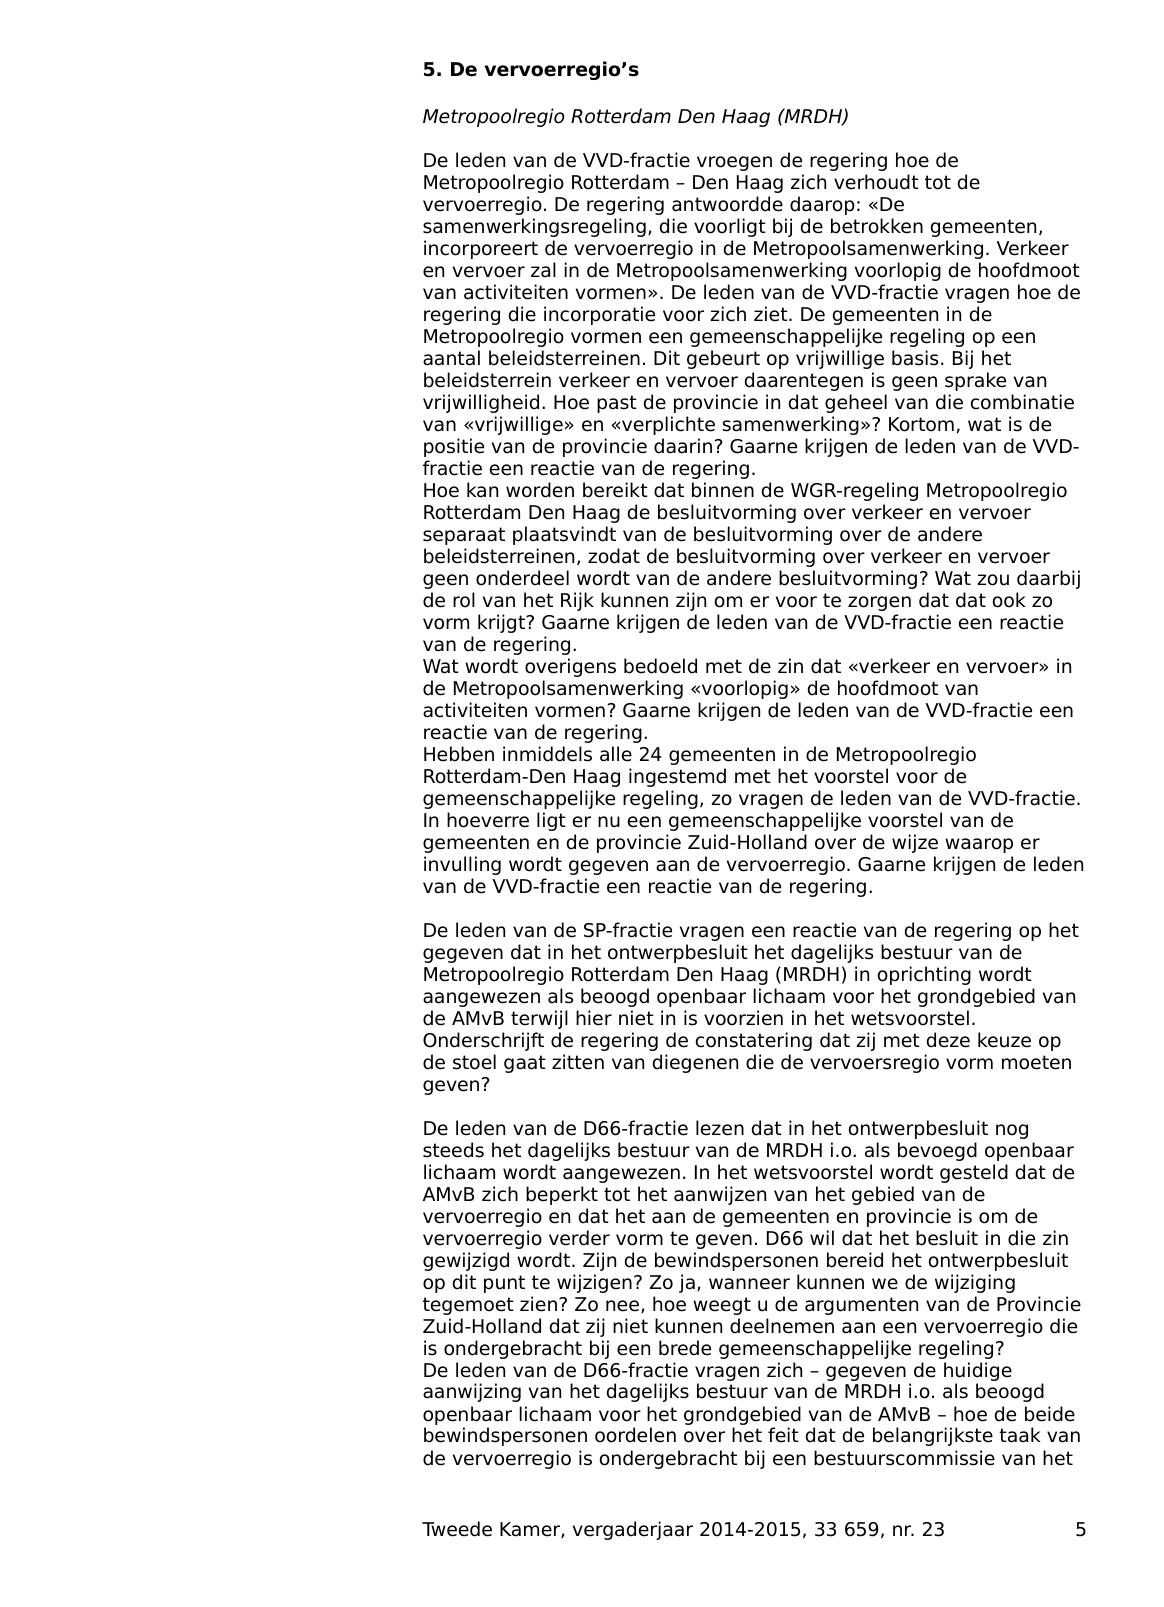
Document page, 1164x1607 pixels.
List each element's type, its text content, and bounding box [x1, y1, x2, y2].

text Wat wordt overigens bedoeld met de zin dat «verkeer en vervoer» in de Metropoolsamenwerking «voorlopig» de hoofdmoot van activiteiten vormen? Gaarne krijgen de leden van de VVD-fractie een reactie van de regering. [422, 656, 1087, 744]
text De leden van de D66-fractie vragen zich – gegeven de huidige aanwijzing van het dagelijks bestuur van de MRDH i.o. als beoogd openbaar lichaam voor het grondgebied van de AMvB – hoe de beide bewindspersonen oordelen over het feit dat de belangrijkste taak van de vervoerregio is ondergebracht bij een bestuurscommissie van het [422, 1359, 1087, 1469]
subtitle Metropoolregio Rotterdam Den Haag (MRDH) [422, 106, 1087, 128]
subtitle 5. De vervoerregio’s [422, 59, 1087, 81]
text Hebben inmiddels alle 24 gemeenten in de Metropoolregio Rotterdam-Den Haag ingestemd met het voorstel voor de gemeenschappelijke regeling, zo vragen de leden van de VVD-fractie. In hoeverre ligt er nu een gemeenschappelijke voorstel van de gemeenten en de provincie Zuid-Holland over de wijze waarop er invulling wordt gegeven aan de vervoerregio. Gaarne krijgen de leden van de VVD-fractie een reactie van de regering. [422, 744, 1087, 897]
text Hoe kan worden bereikt dat binnen de WGR-regeling Metropoolregio Rotterdam Den Haag de besluitvorming over verkeer en vervoer separaat plaatsvindt van de besluitvorming over de andere beleidsterreinen, zodat de besluitvorming over verkeer en vervoer geen onderdeel wordt van de andere besluitvorming? Wat zou daarbij de rol van het Rijk kunnen zijn om er voor te zorgen dat dat ook zo vorm krijgt? Gaarne krijgen de leden van de VVD-fractie een reactie van de regering. [422, 480, 1087, 656]
text De leden van de SP-fractie vragen een reactie van de regering op het gegeven dat in het ontwerpbesluit het dagelijks bestuur van de Metropoolregio Rotterdam Den Haag (MRDH) in oprichting wordt aangewezen als beoogd openbaar lichaam voor het grondgebied van de AMvB terwijl hier niet in is voorzien in het wetsvoorstel. Onderschrijft de regering de constatering dat zij met deze keuze op de stoel gaat zitten van diegenen die de vervoersregio vorm moeten geven? [422, 920, 1087, 1096]
text De leden van de D66-fractie lezen dat in het ontwerpbesluit nog steeds het dagelijks bestuur van de MRDH i.o. als bevoegd openbaar lichaam wordt aangewezen. In het wetsvoorstel wordt gesteld dat de AMvB zich beperkt tot het aanwijzen van het gebied van de vervoerregio en dat het aan de gemeenten en provincie is om de vervoerregio verder vorm te geven. D66 wil dat het besluit in die zin gewijzigd wordt. Zijn de bewindspersonen bereid het ontwerpbesluit op dit punt te wijzigen? Zo ja, wanneer kunnen we de wijziging tegemoet zien? Zo nee, hoe weegt u de argumenten van de Provincie Zuid-Holland dat zij niet kunnen deelnemen aan een vervoerregio die is ondergebracht bij een brede gemeenschappelijke regeling? [422, 1118, 1087, 1359]
text De leden van de VVD-fractie vroegen de regering hoe de Metropoolregio Rotterdam – Den Haag zich verhoudt tot de vervoerregio. De regering antwoordde daarop: «De samenwerkingsregeling, die voorligt bij de betrokken gemeenten, incorporeert de vervoerregio in de Metropoolsamenwerking. Verkeer en vervoer zal in de Metropoolsamenwerking voorlopig de hoofdmoot van activiteiten vormen». De leden van de VVD-fractie vragen hoe de regering die incorporatie voor zich ziet. De gemeenten in de Metropoolregio vormen een gemeenschappelijke regeling op een aantal beleidsterreinen. Dit gebeurt op vrijwillige basis. Bij het beleidsterrein verkeer en vervoer daarentegen is geen sprake van vrijwilligheid. Hoe past de provincie in dat geheel van die combinatie van «vrijwillige» en «verplichte samenwerking»? Kortom, wat is de positie van de provincie daarin? Gaarne krijgen de leden van de VVD-fractie een reactie van de regering. [422, 150, 1087, 480]
